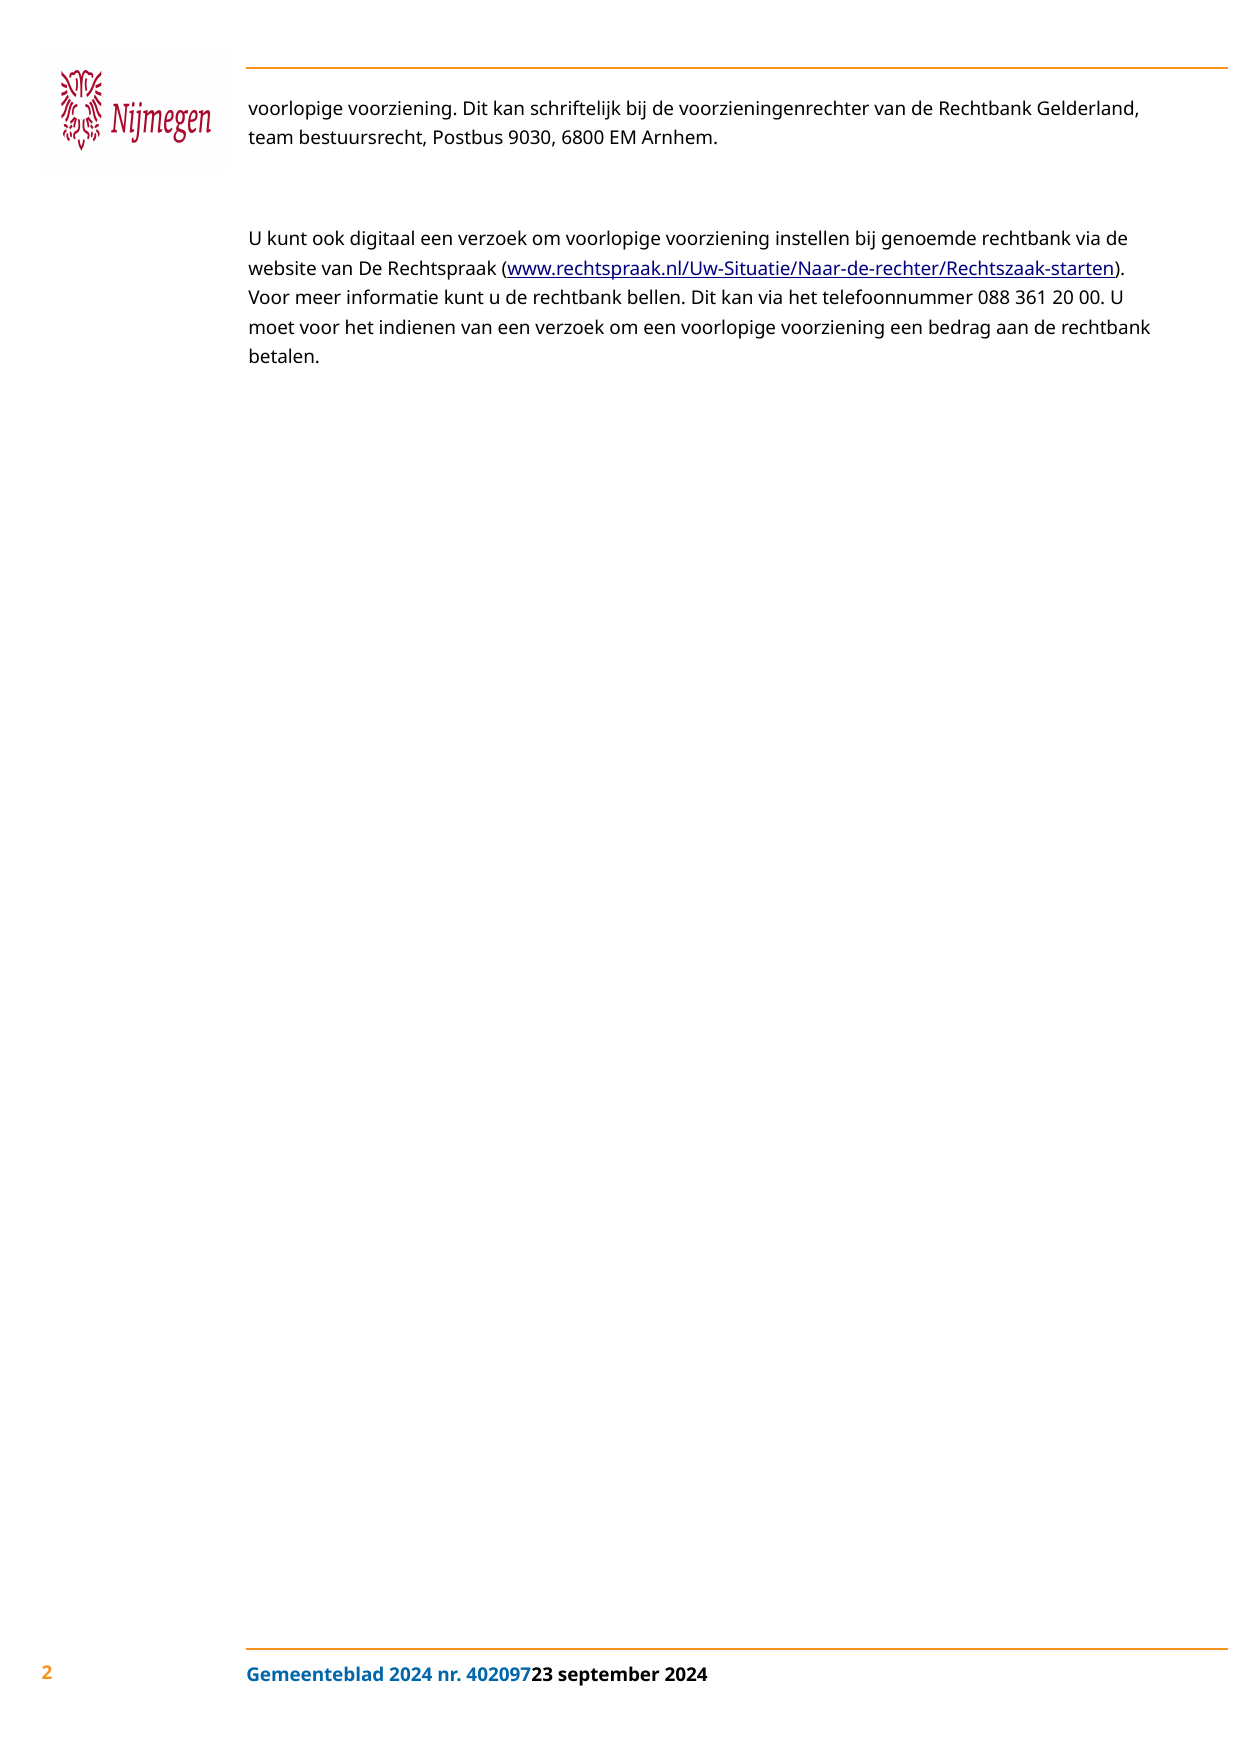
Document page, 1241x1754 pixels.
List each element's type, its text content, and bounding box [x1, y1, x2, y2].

text voorlopige voorziening. Dit kan schriftelijk bij de voorzieningenrechter van de Rechtbank Gelderland, team bestuursrecht, Postbus 9030, 6800 EM Arnhem. [248, 95, 1152, 150]
picture [41, 47, 231, 172]
text U kunt ook digitaal een verzoek om voorlopige voorziening instellen bij genoemde rechtbank via de website van De Rechtspraak (www.rechtspraak.nl/Uw-Situatie/Naar-de-rechter/Rechtszaak-starten). Voor meer informatie kunt u de rechtbank bellen. Dit kan via het telefoonnummer 088 361 20 00. U moet voor het indienen van een verzoek om een voorlopige voorziening een bedrag aan de rechtbank betalen. [248, 225, 1152, 369]
